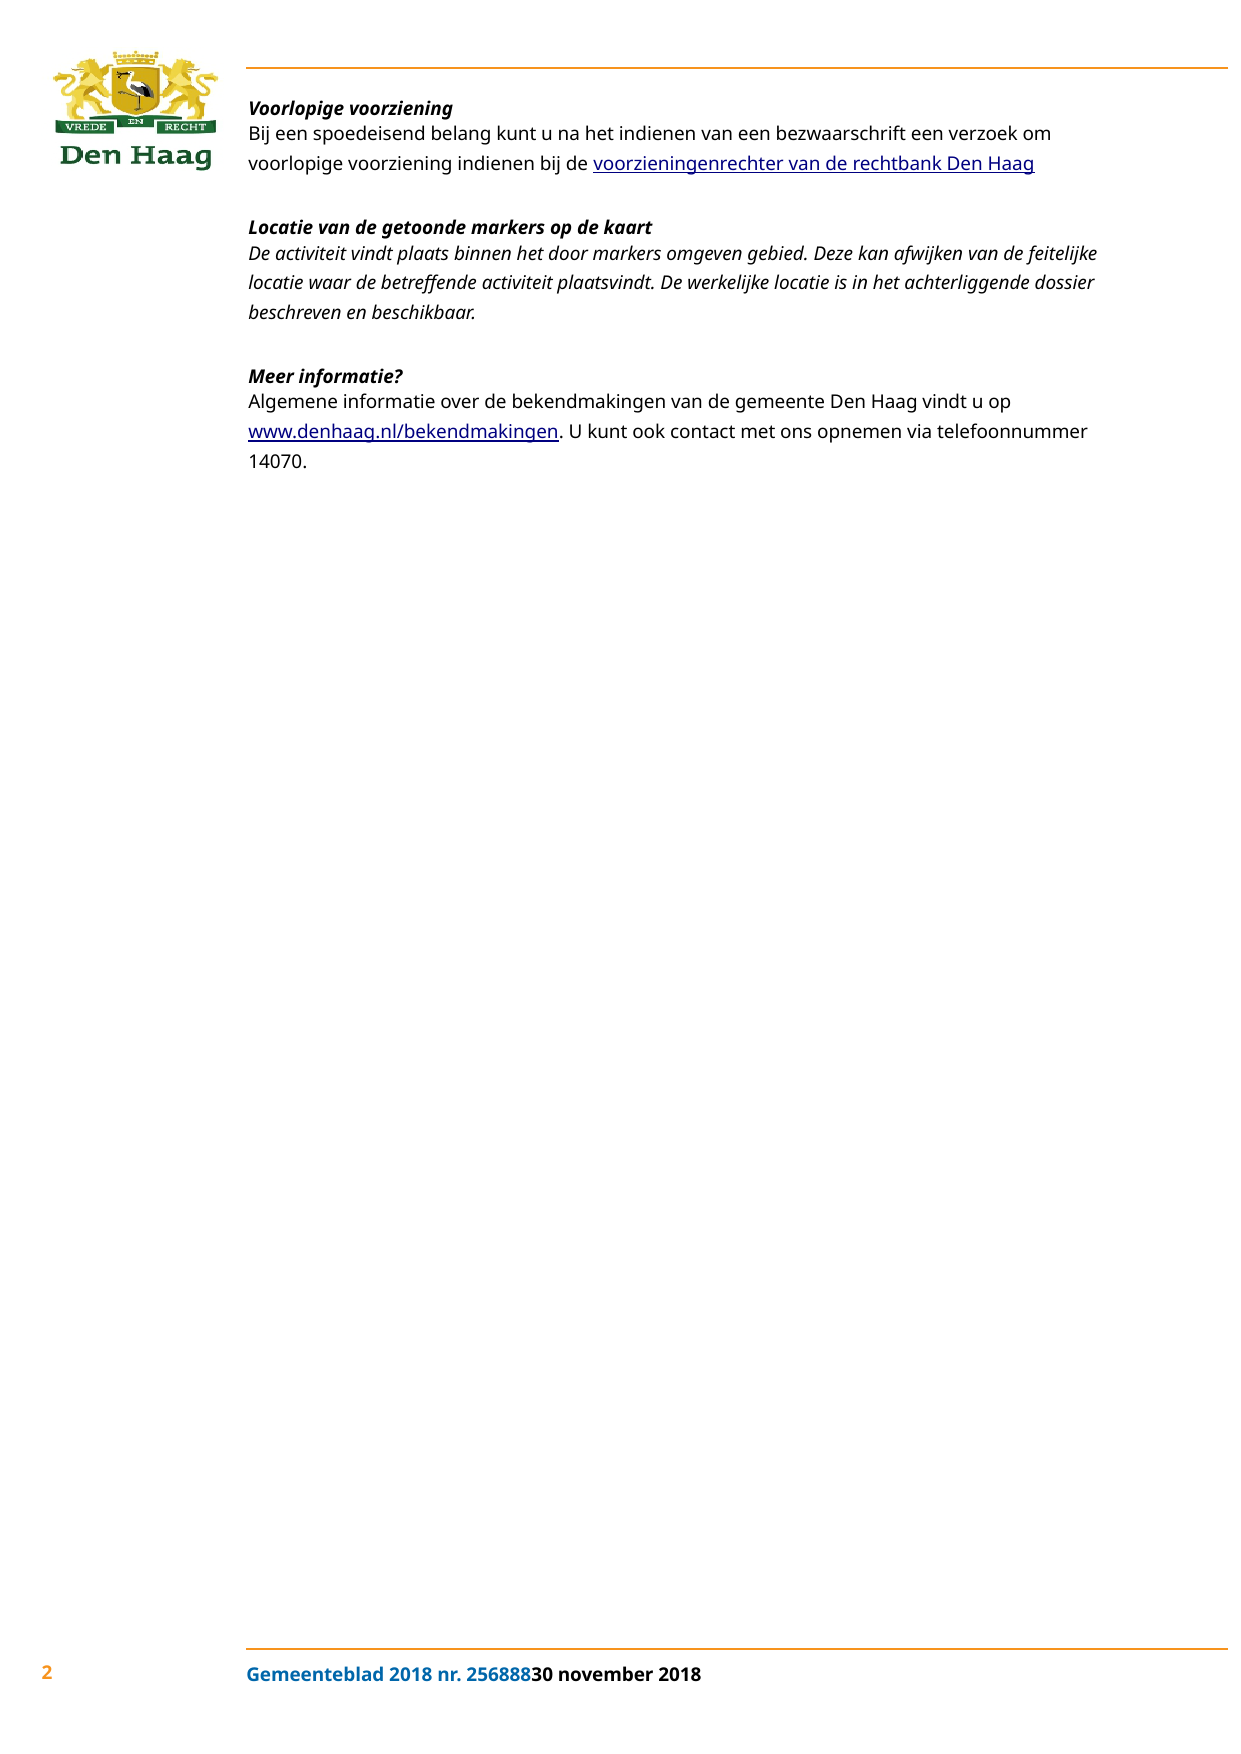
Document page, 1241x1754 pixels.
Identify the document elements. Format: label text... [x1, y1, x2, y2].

text De activiteit vindt plaats binnen het door markers omgeven gebied. Deze kan afwijken van de feitelijke locatie waar de betreffende activiteit plaatsvindt. De werkelijke locatie is in het achterliggende dossier beschreven en beschikbaar. [248, 240, 1152, 325]
text Bij een spoedeisend belang kunt u na het indienen van een bezwaarschrift een verzoek om voorlopige voorziening indienen bij de voorzieningenrechter van de rechtbank Den Haag [248, 121, 1152, 176]
text Locatie van de getoonde markers op de kaart [248, 214, 1152, 240]
text Meer informatie? [248, 363, 1152, 389]
text Algemene informatie over de bekendmakingen van de gemeente Den Haag vindt u op www.denhaag.nl/bekendmakingen. U kunt ook contact met ons opnemen via telefoonnummer 14070. [248, 389, 1152, 473]
picture [41, 47, 231, 172]
text Voorlopige voorziening [248, 95, 1152, 121]
